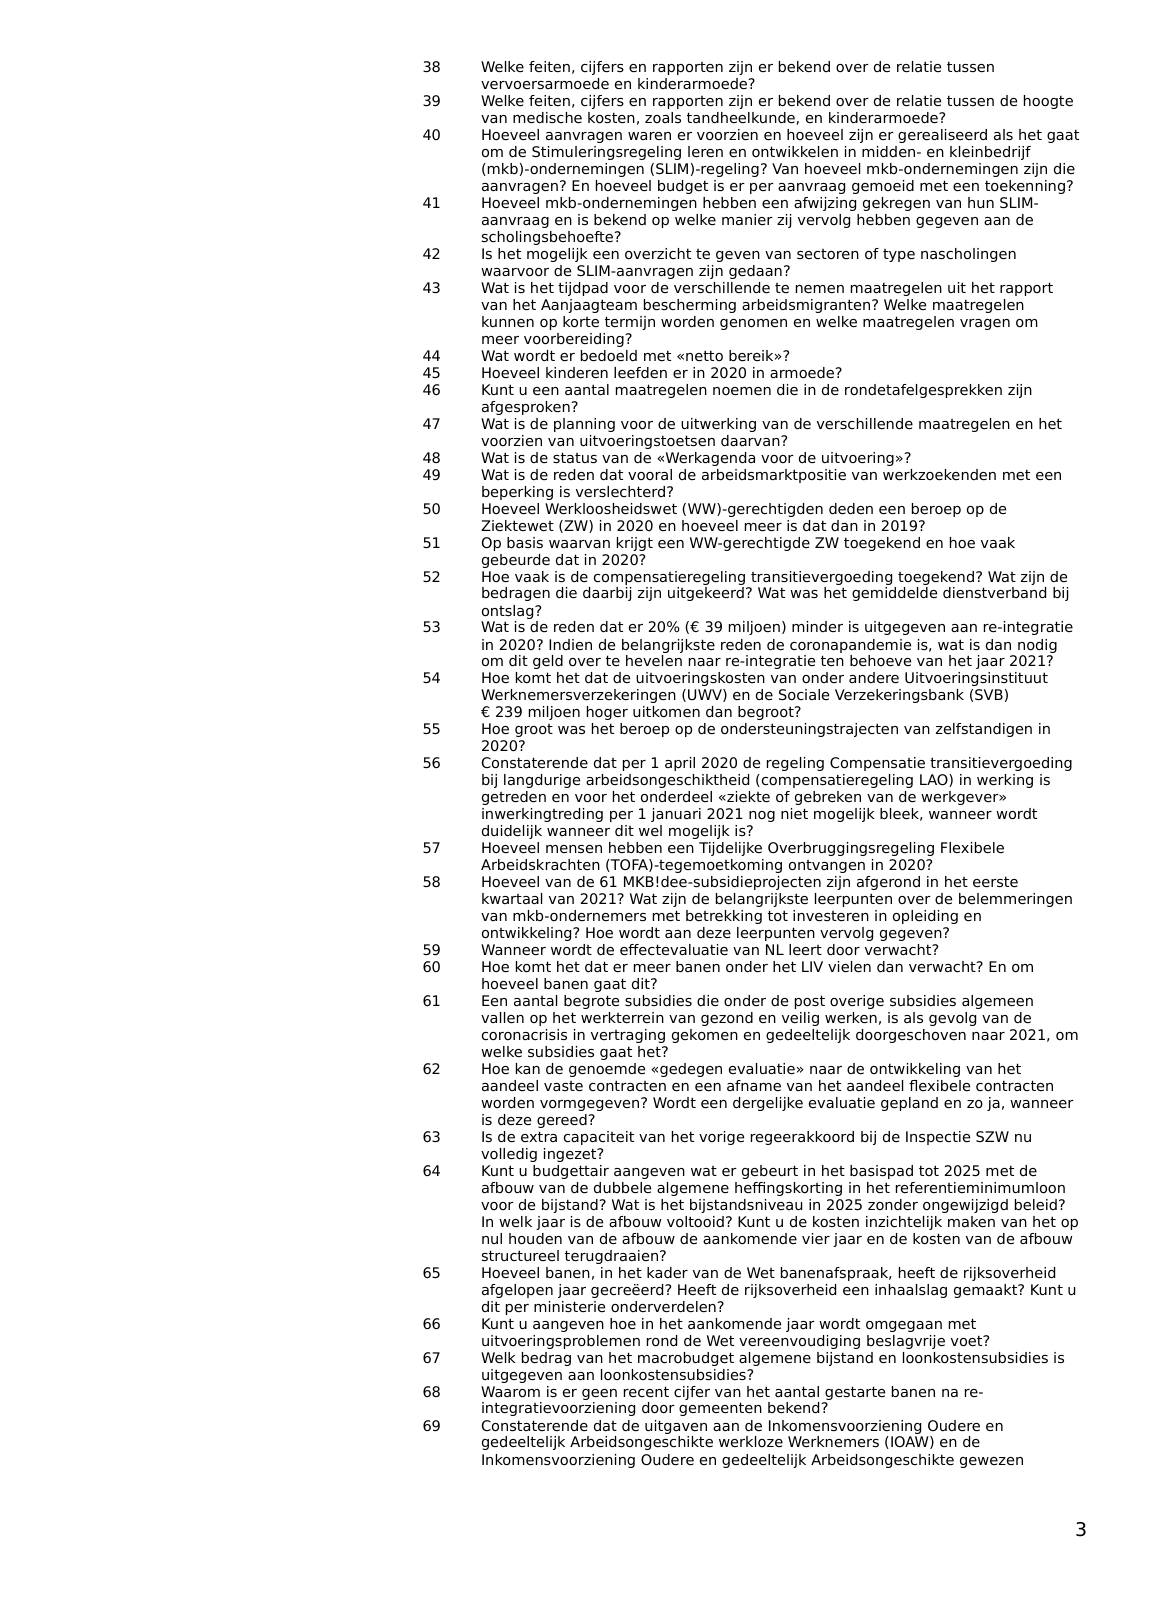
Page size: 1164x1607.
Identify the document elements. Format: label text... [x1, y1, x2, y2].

table_cell 56 [422, 755, 475, 840]
table_cell 45 [422, 365, 475, 382]
table_cell 41 [422, 195, 475, 246]
table_cell Wat is het tijdpad voor de verschillende te nemen maatregelen uit het rapport van het Aanjaagteam bescherming arbeidsmigranten? Welke maatregelen kunnen op korte termijn worden genomen en welke maatregelen vragen om meer voorbereiding? [475, 280, 1087, 348]
table_cell 47 [422, 416, 475, 449]
table_cell 44 [422, 348, 475, 365]
table_cell 68 [422, 1384, 475, 1417]
table_cell Wat wordt er bedoeld met «netto bereik»? [475, 348, 1087, 365]
table_cell Op basis waarvan krijgt een WW-gerechtigde ZW toegekend en hoe vaak gebeurde dat in 2020? [475, 535, 1087, 568]
table_cell 58 [422, 874, 475, 942]
table_cell Constaterende dat per 1 april 2020 de regeling Compensatie transitievergoeding bij langdurige arbeidsongeschiktheid (compensatieregeling LAO) in werking is getreden en voor het onderdeel «ziekte of gebreken van de werkgever» inwerkingtreding per 1 januari 2021 nog niet mogelijk bleek, wanneer wordt duidelijk wanneer dit wel mogelijk is? [475, 755, 1087, 840]
table_cell Hoe komt het dat de uitvoeringskosten van onder andere Uitvoeringsinstituut Werknemersverzekeringen (UWV) en de Sociale Verzekeringsbank (SVB) € 239 miljoen hoger uitkomen dan begroot? [475, 670, 1087, 721]
table_cell Welke feiten, cijfers en rapporten zijn er bekend over de relatie tussen de hoogte van medische kosten, zoals tandheelkunde, en kinderarmoede? [475, 93, 1087, 127]
table_cell Wat is de status van de «Werkagenda voor de uitvoering»? [475, 450, 1087, 467]
table_cell Wat is de reden dat er 20% (€ 39 miljoen) minder is uitgegeven aan re-integratie in 2020? Indien de belangrijkste reden de coronapandemie is, wat is dan nodig om dit geld over te hevelen naar re-integratie ten behoeve van het jaar 2021? [475, 619, 1087, 670]
table_cell Kunt u budgettair aangeven wat er gebeurt in het basispad tot 2025 met de afbouw van de dubbele algemene heffingskorting in het referentieminimumloon voor de bijstand? Wat is het bijstandsniveau in 2025 zonder ongewijzigd beleid? In welk jaar is de afbouw voltooid? Kunt u de kosten inzichtelijk maken van het op nul houden van de afbouw de aankomende vier jaar en de kosten van de afbouw structureel terugdraaien? [475, 1163, 1087, 1264]
table_cell Wat is de reden dat vooral de arbeidsmarktpositie van werkzoekenden met een beperking is verslechterd? [475, 467, 1087, 501]
table_cell 64 [422, 1163, 475, 1264]
table_cell Welke feiten, cijfers en rapporten zijn er bekend over de relatie tussen vervoersarmoede en kinderarmoede? [475, 59, 1087, 93]
table_cell Is de extra capaciteit van het vorige regeerakkoord bij de Inspectie SZW nu volledig ingezet? [475, 1129, 1087, 1163]
table_cell 42 [422, 246, 475, 280]
table_cell 50 [422, 501, 475, 534]
table_cell 59 [422, 942, 475, 959]
table_cell Hoeveel kinderen leefden er in 2020 in armoede? [475, 365, 1087, 382]
table_cell 51 [422, 535, 475, 568]
table_cell Hoe kan de genoemde «gedegen evaluatie» naar de ontwikkeling van het aandeel vaste contracten en een afname van het aandeel flexibele contracten worden vormgegeven? Wordt een dergelijke evaluatie gepland en zo ja, wanneer is deze gereed? [475, 1061, 1087, 1129]
table_cell Hoe groot was het beroep op de ondersteuningstrajecten van zelfstandigen in 2020? [475, 721, 1087, 755]
table_cell Kunt u aangeven hoe in het aankomende jaar wordt omgegaan met uitvoeringsproblemen rond de Wet vereenvoudiging beslagvrije voet? [475, 1316, 1087, 1349]
table_cell Hoeveel van de 61 MKB!dee-subsidieprojecten zijn afgerond in het eerste kwartaal van 2021? Wat zijn de belangrijkste leerpunten over de belemmeringen van mkb-ondernemers met betrekking tot investeren in opleiding en ontwikkeling? Hoe wordt aan deze leerpunten vervolg gegeven? [475, 874, 1087, 942]
table_cell Is het mogelijk een overzicht te geven van sectoren of type nascholingen waarvoor de SLIM-aanvragen zijn gedaan? [475, 246, 1087, 280]
table_cell Constaterende dat de uitgaven aan de Inkomensvoorziening Oudere en gedeeltelijk Arbeidsongeschikte werkloze Werknemers (IOAW) en de Inkomensvoorziening Oudere en gedeeltelijk Arbeidsongeschikte gewezen [475, 1418, 1087, 1468]
table_cell 54 [422, 670, 475, 721]
table_cell 43 [422, 280, 475, 348]
table_cell 60 [422, 959, 475, 993]
table_cell 39 [422, 93, 475, 127]
table_cell Wanneer wordt de effectevaluatie van NL leert door verwacht? [475, 942, 1087, 959]
table_cell 46 [422, 382, 475, 416]
table_cell Wat is de planning voor de uitwerking van de verschillende maatregelen en het voorzien van uitvoeringstoetsen daarvan? [475, 416, 1087, 449]
table_cell Hoeveel mkb-ondernemingen hebben een afwijzing gekregen van hun SLIM-aanvraag en is bekend op welke manier zij vervolg hebben gegeven aan de scholingsbehoefte? [475, 195, 1087, 246]
table_cell 63 [422, 1129, 475, 1163]
table_cell 53 [422, 619, 475, 670]
table_cell 48 [422, 450, 475, 467]
table_cell 40 [422, 127, 475, 195]
table_cell Hoe vaak is de compensatieregeling transitievergoeding toegekend? Wat zijn de bedragen die daarbij zijn uitgekeerd? Wat was het gemiddelde dienstverband bij ontslag? [475, 569, 1087, 619]
table_cell 49 [422, 467, 475, 501]
table_cell Hoe komt het dat er meer banen onder het LIV vielen dan verwacht? En om hoeveel banen gaat dit? [475, 959, 1087, 993]
table_cell Waarom is er geen recent cijfer van het aantal gestarte banen na re-integratievoorziening door gemeenten bekend? [475, 1384, 1087, 1417]
table_cell 66 [422, 1316, 475, 1349]
table_cell Hoeveel banen, in het kader van de Wet banenafspraak, heeft de rijksoverheid afgelopen jaar gecreëerd? Heeft de rijksoverheid een inhaalslag gemaakt? Kunt u dit per ministerie onderverdelen? [475, 1265, 1087, 1316]
table_cell 57 [422, 840, 475, 874]
table_cell Hoeveel aanvragen waren er voorzien en hoeveel zijn er gerealiseerd als het gaat om de Stimuleringsregeling leren en ontwikkelen in midden- en kleinbedrijf (mkb)-ondernemingen (SLIM)-regeling? Van hoeveel mkb-ondernemingen zijn die aanvragen? En hoeveel budget is er per aanvraag gemoeid met een toekenning? [475, 127, 1087, 195]
table_cell 52 [422, 569, 475, 619]
table_cell Hoeveel Werkloosheidswet (WW)-gerechtigden deden een beroep op de Ziektewet (ZW) in 2020 en hoeveel meer is dat dan in 2019? [475, 501, 1087, 534]
table_cell 55 [422, 721, 475, 755]
table_cell 65 [422, 1265, 475, 1316]
table_cell Hoeveel mensen hebben een Tijdelijke Overbruggingsregeling Flexibele Arbeidskrachten (TOFA)-tegemoetkoming ontvangen in 2020? [475, 840, 1087, 874]
table_cell 38 [422, 59, 475, 93]
table_cell 69 [422, 1418, 475, 1468]
table_cell 67 [422, 1350, 475, 1383]
table_cell Kunt u een aantal maatregelen noemen die in de rondetafelgesprekken zijn afgesproken? [475, 382, 1087, 416]
table_cell Welk bedrag van het macrobudget algemene bijstand en loonkostensubsidies is uitgegeven aan loonkostensubsidies? [475, 1350, 1087, 1383]
table_cell Een aantal begrote subsidies die onder de post overige subsidies algemeen vallen op het werkterrein van gezond en veilig werken, is als gevolg van de coronacrisis in vertraging gekomen en gedeeltelijk doorgeschoven naar 2021, om welke subsidies gaat het? [475, 993, 1087, 1061]
table_cell 62 [422, 1061, 475, 1129]
table_cell 61 [422, 993, 475, 1061]
